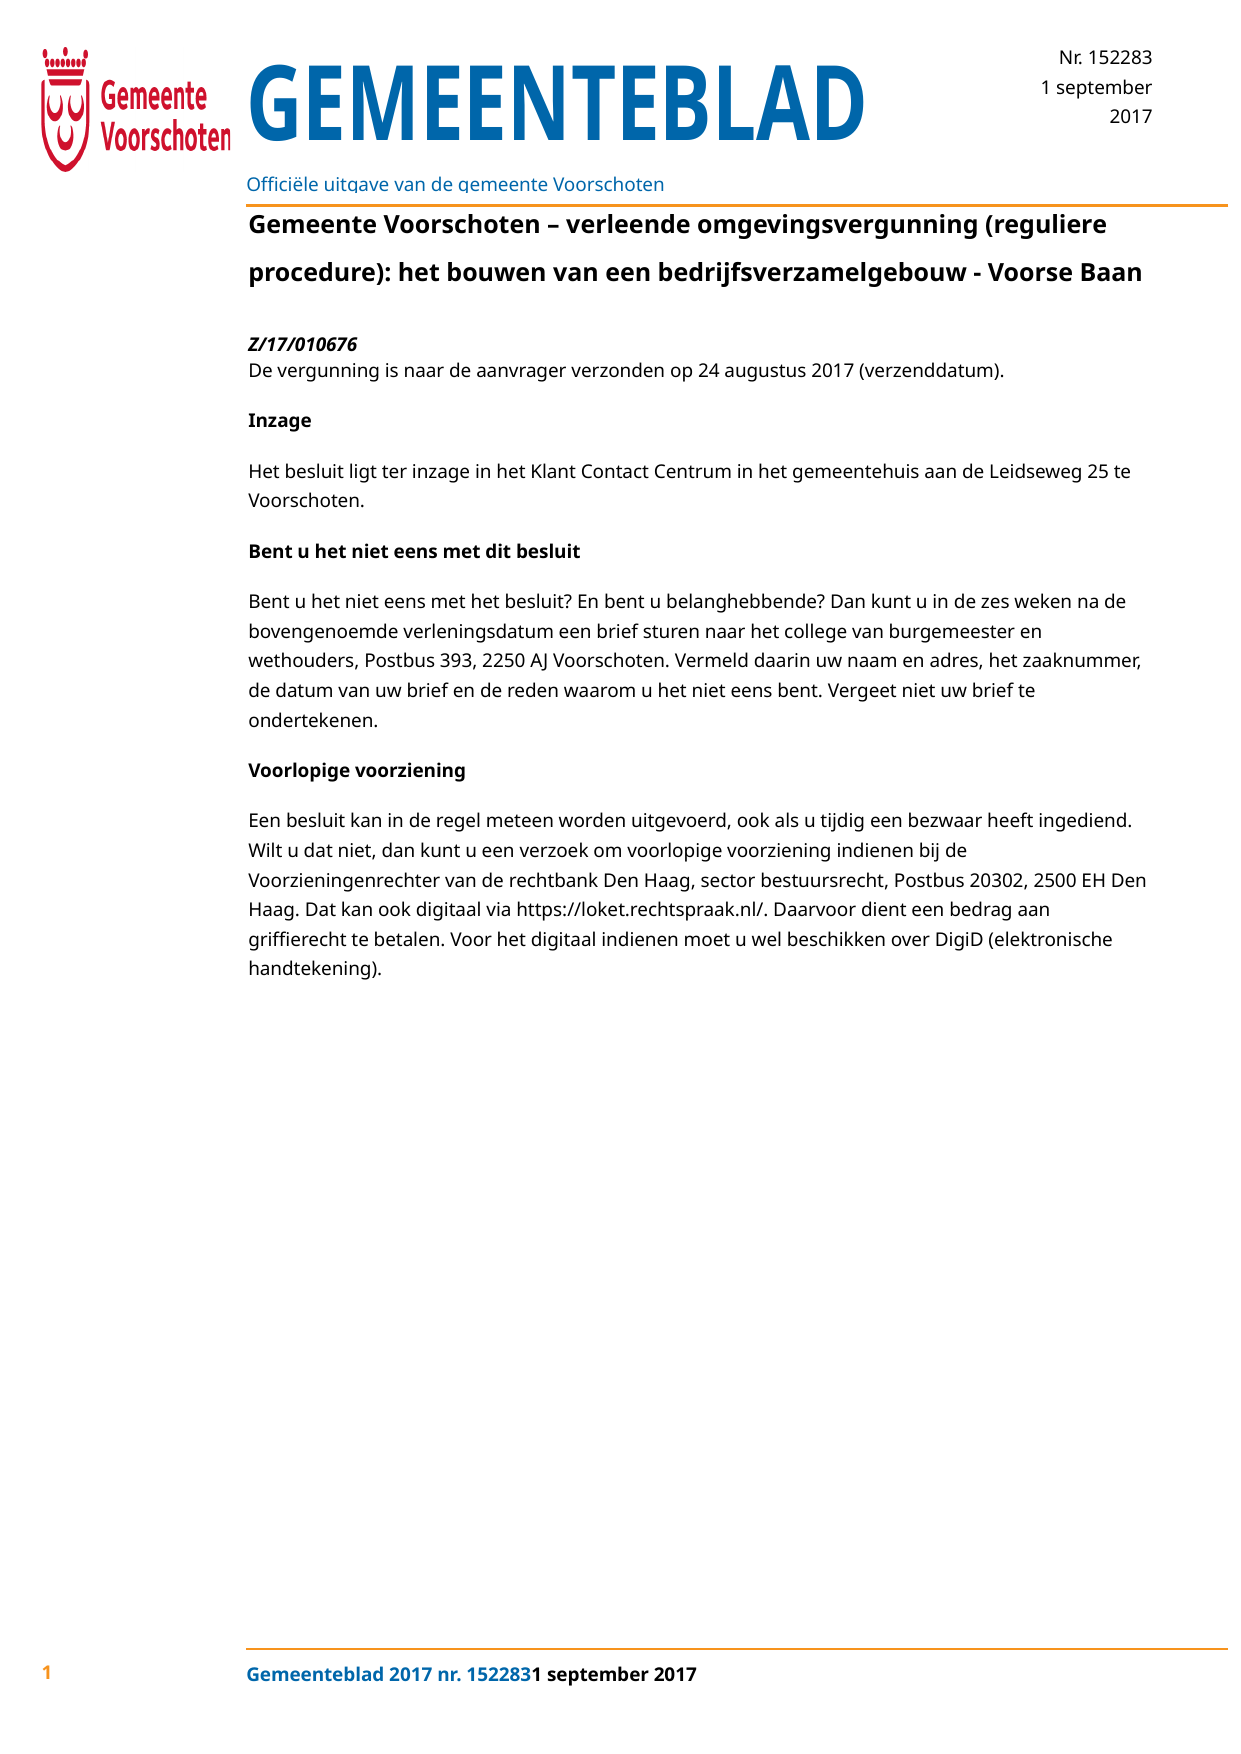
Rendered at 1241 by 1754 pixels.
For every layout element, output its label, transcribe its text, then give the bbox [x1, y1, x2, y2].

text Een besluit kan in de regel meteen worden uitgevoerd, ook als u tijdig een bezwaar heeft ingediend. Wilt u dat niet, dan kunt u een verzoek om voorlopige voorziening indienen bij de Voorzieningenrechter van de rechtbank Den Haag, sector bestuursrecht, Postbus 20302, 2500 EH Den Haag. Dat kan ook digitaal via https://loket.rechtspraak.nl/. Daarvoor dient een bedrag aan griffierecht te betalen. Voor het digitaal indienen moet u wel beschikken over DigiD (elektronische handtekening). [248, 808, 1152, 981]
text Het besluit ligt ter inzage in het Klant Contact Centrum in het gemeentehuis aan de Leidseweg 25 te Voorschoten. [248, 458, 1152, 513]
text De vergunning is naar de aanvrager verzonden op 24 augustus 2017 (verzenddatum). [248, 357, 1152, 383]
text Inzage [248, 408, 1152, 433]
text Bent u het niet eens met dit besluit [248, 538, 1152, 564]
text Bent u het niet eens met het besluit? En bent u belanghebbende? Dan kunt u in de zes weken na de bovengenoemde verleningsdatum een brief sturen naar het college van burgemeester en wethouders, Postbus 393, 2250 AJ Voorschoten. Vermeld daarin uw naam en adres, het zaaknummer, de datum van uw brief en de reden waarom u het niet eens bent. Vergeet niet uw brief te ondertekenen. [248, 588, 1152, 732]
picture [41, 47, 231, 172]
text Gemeente Voorschoten – verleende omgevingsvergunning (reguliere procedure): het bouwen van een bedrijfsverzamelgebouw - Voorse Baan [248, 207, 1152, 288]
text Z/17/010676 [248, 331, 1152, 357]
text Voorlopige voorziening [248, 757, 1152, 783]
